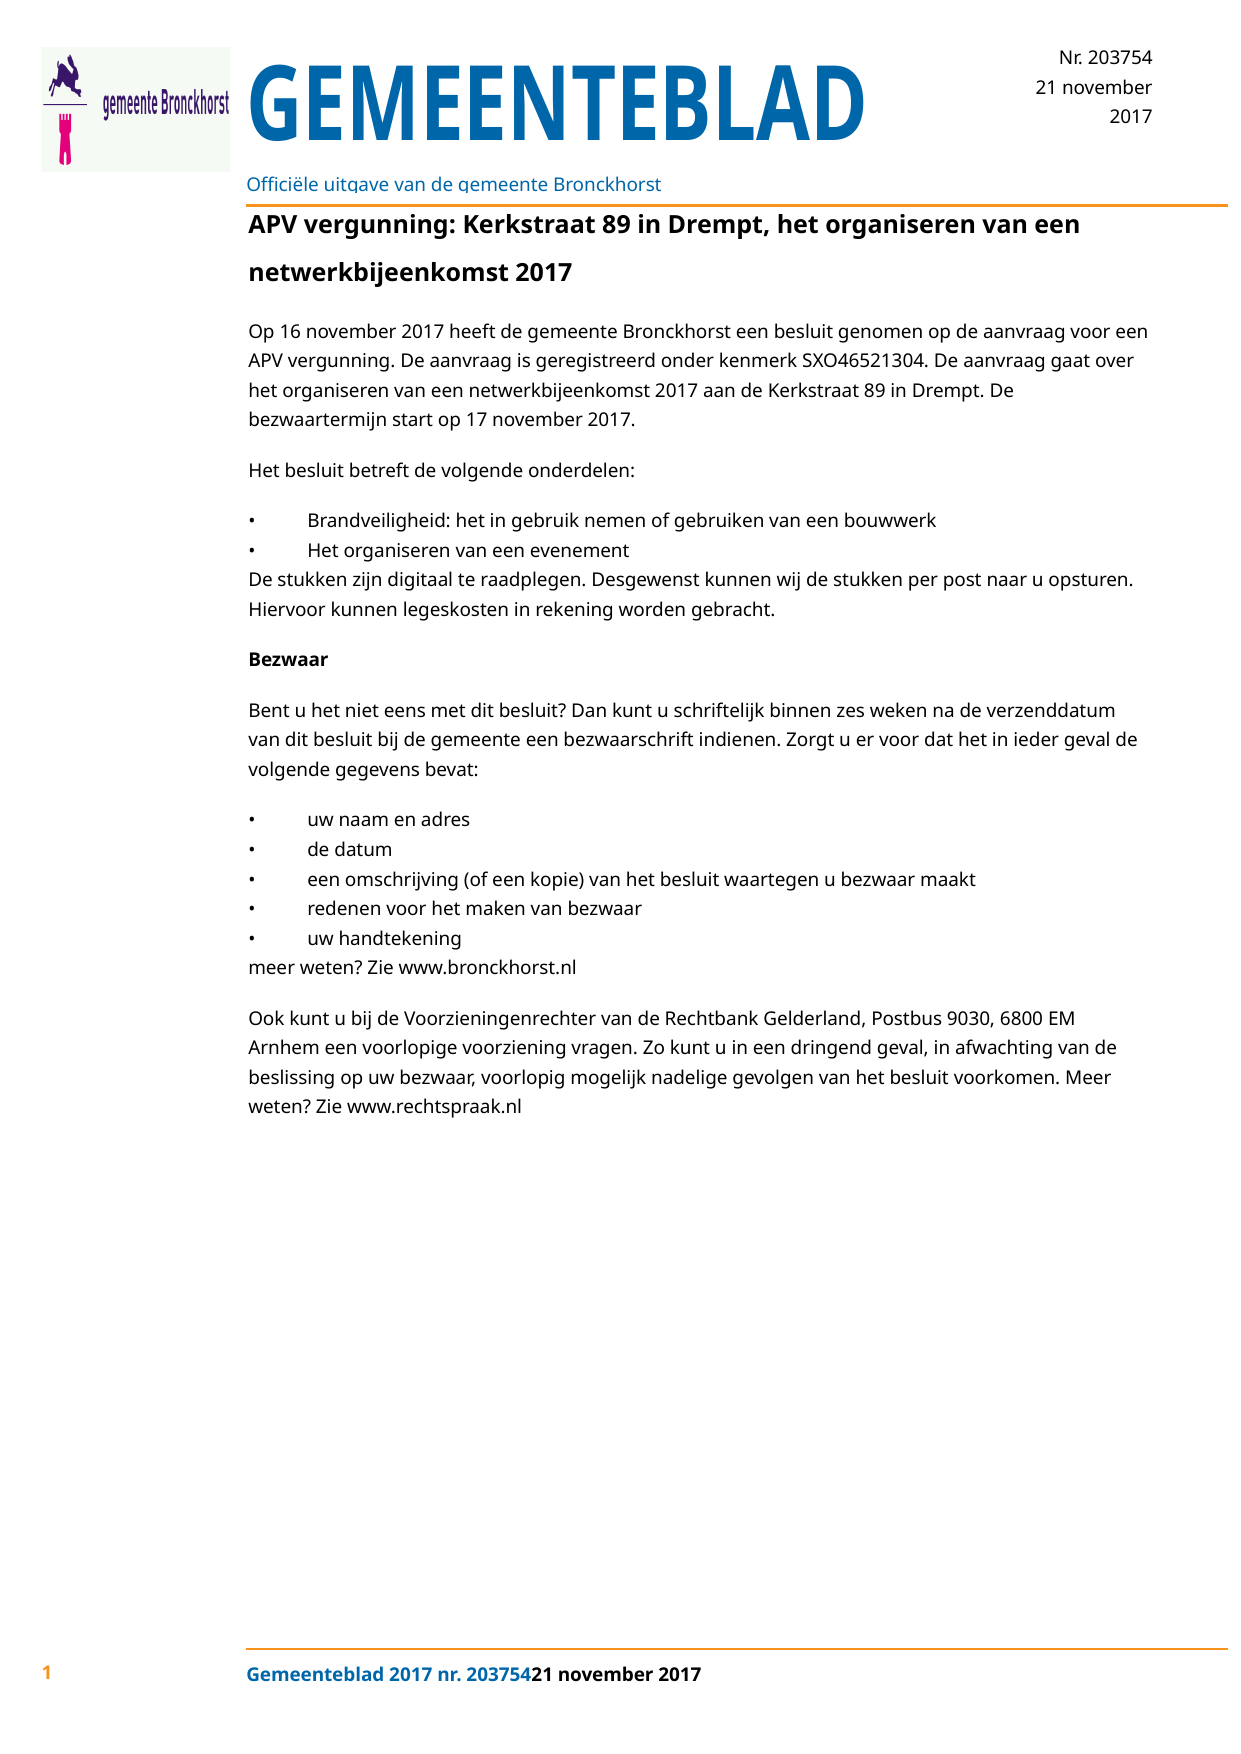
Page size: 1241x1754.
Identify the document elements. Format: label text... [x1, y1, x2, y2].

text Bezwaar [248, 647, 1152, 672]
text APV vergunning: Kerkstraat 89 in Drempt, het organiseren van een netwerkbijeenkomst 2017 [248, 207, 1152, 288]
text meer weten? Zie www.bronckhorst.nl [248, 954, 1152, 980]
list redenen voor het maken van bezwaar [248, 895, 1152, 921]
list een omschrijving (of een kopie) van het besluit waartegen u bezwaar maakt [248, 866, 1152, 892]
list uw handtekening [248, 925, 1152, 951]
list Brandveiligheid: het in gebruik nemen of gebruiken van een bouwwerk [248, 507, 1152, 533]
text Bent u het niet eens met dit besluit? Dan kunt u schriftelijk binnen zes weken na de verzenddatum van dit besluit bij de gemeente een bezwaarschrift indienen. Zorgt u er voor dat het in ieder geval de volgende gegevens bevat: [248, 697, 1152, 782]
text Op 16 november 2017 heeft de gemeente Bronckhorst een besluit genomen op de aanvraag voor een APV vergunning. De aanvraag is geregistreerd onder kenmerk SXO46521304. De aanvraag gaat over het organiseren van een netwerkbijeenkomst 2017 aan de Kerkstraat 89 in Drempt. De bezwaartermijn start op 17 november 2017. [248, 318, 1152, 432]
list de datum [248, 836, 1152, 862]
text Het besluit betreft de volgende onderdelen: [248, 457, 1152, 483]
picture [41, 47, 231, 172]
list Het organiseren van een evenement [248, 537, 1152, 563]
text Ook kunt u bij de Voorzieningenrechter van de Rechtbank Gelderland, Postbus 9030, 6800 EM Arnhem een voorlopige voorziening vragen. Zo kunt u in een dringend geval, in afwachting van de beslissing op uw bezwaar, voorlopig mogelijk nadelige gevolgen van het besluit voorkomen. Meer weten? Zie www.rechtspraak.nl [248, 1005, 1152, 1119]
text De stukken zijn digitaal te raadplegen. Desgewenst kunnen wij de stukken per post naar u opsturen. Hiervoor kunnen legeskosten in rekening worden gebracht. [248, 567, 1152, 622]
list uw naam en adres [248, 807, 1152, 832]
